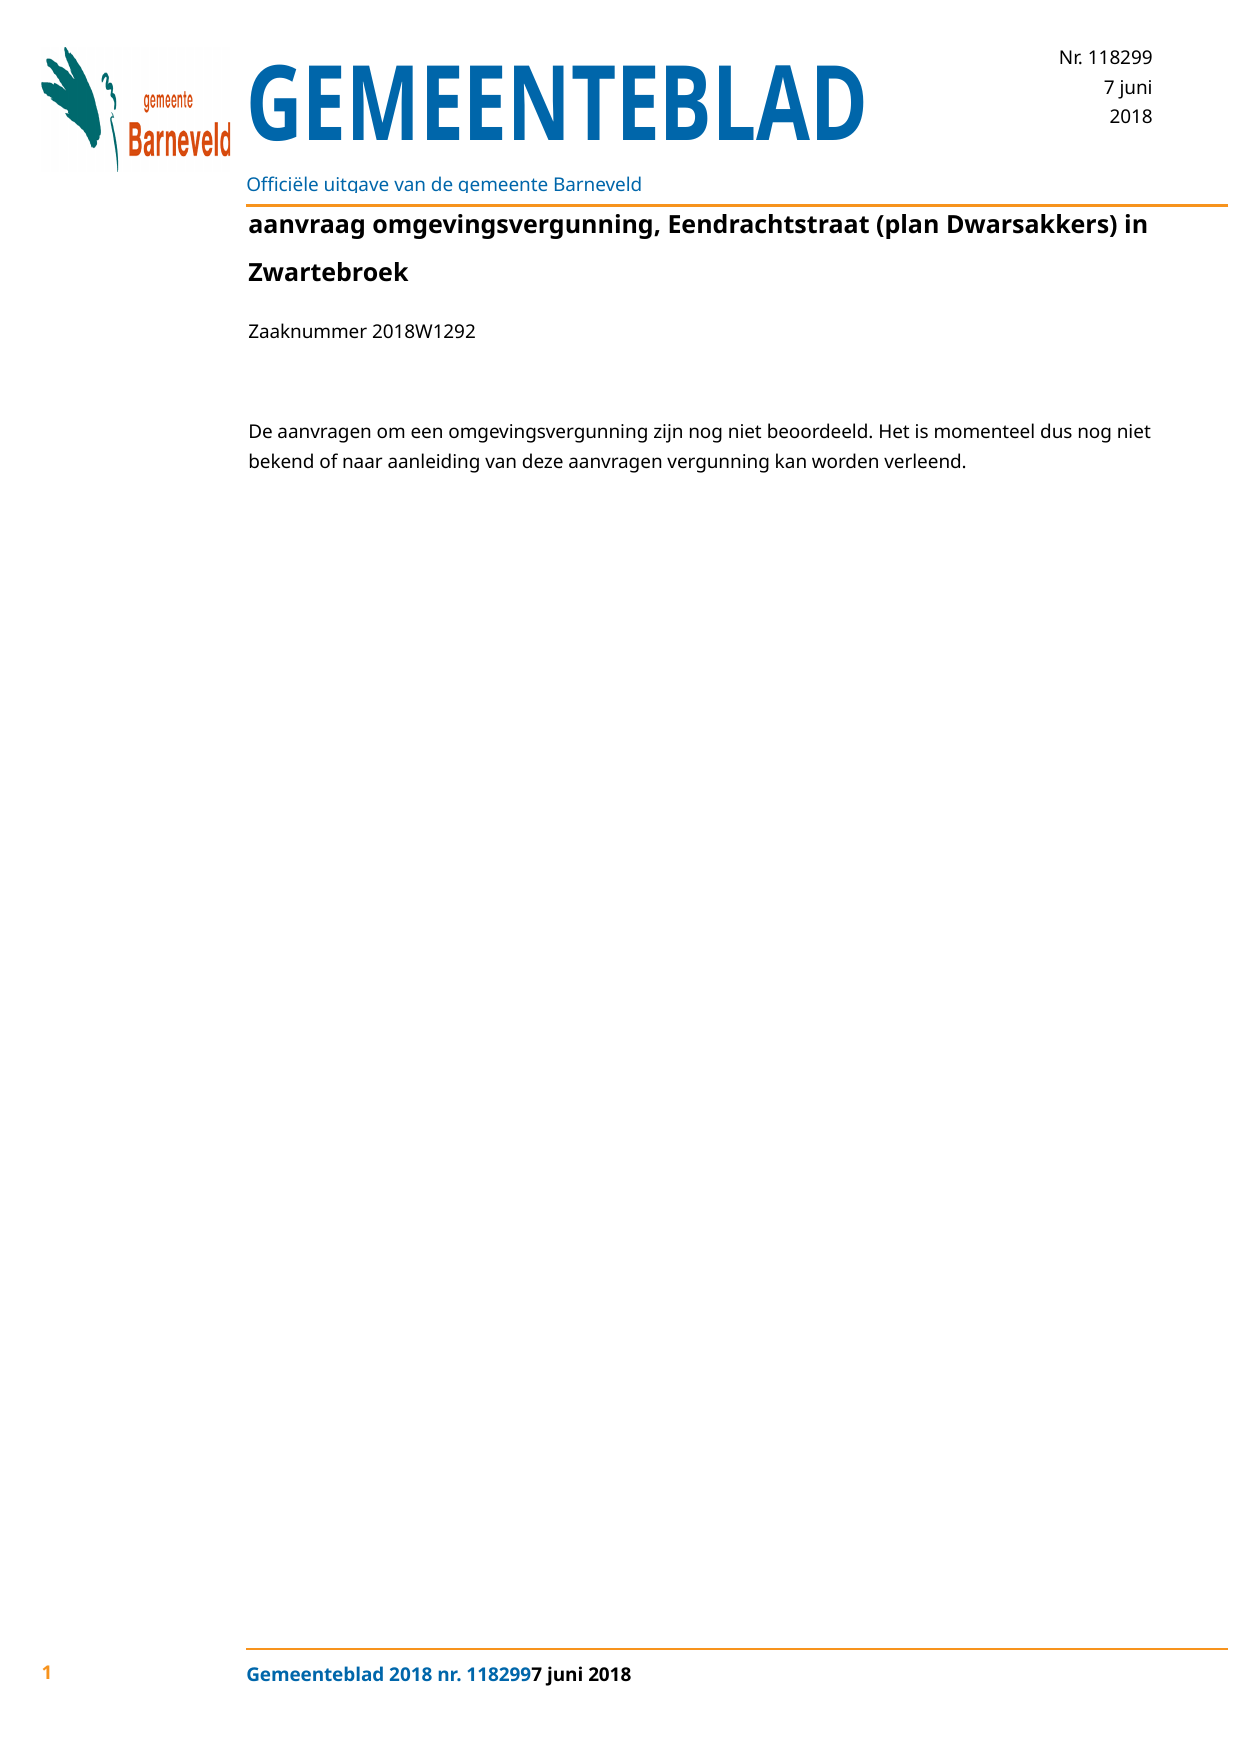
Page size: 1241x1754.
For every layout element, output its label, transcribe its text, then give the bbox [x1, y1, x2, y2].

picture [41, 47, 231, 172]
text Zaaknummer 2018W1292 [248, 318, 1152, 344]
text aanvraag omgevingsvergunning, Eendrachtstraat (plan Dwarsakkers) in Zwartebroek [248, 207, 1152, 288]
text De aanvragen om een omgevingsvergunning zijn nog niet beoordeeld. Het is momenteel dus nog niet bekend of naar aanleiding van deze aanvragen vergunning kan worden verleend. [248, 419, 1152, 474]
